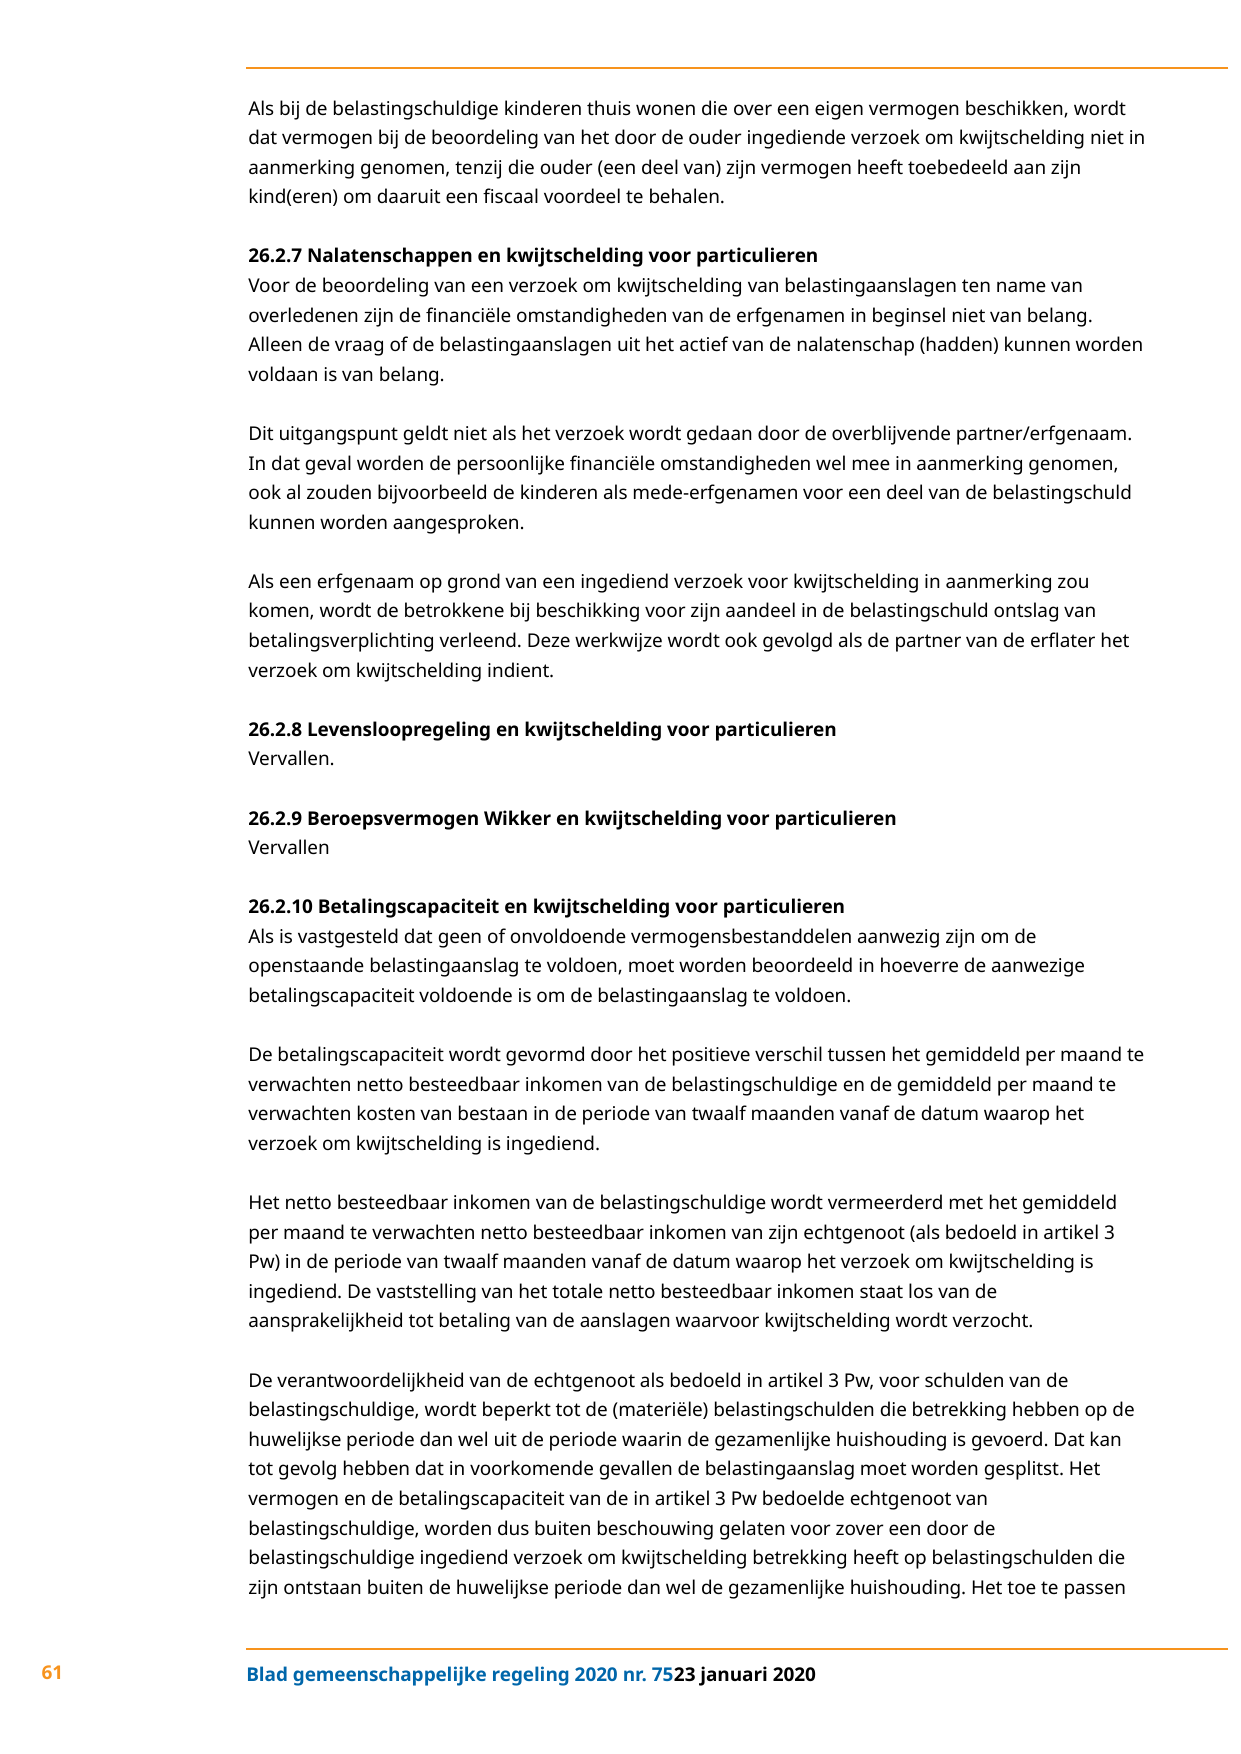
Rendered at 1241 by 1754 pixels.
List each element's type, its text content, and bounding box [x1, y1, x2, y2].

text Vervallen. [248, 746, 1152, 771]
text De betalingscapaciteit wordt gevormd door het positieve verschil tussen het gemiddeld per maand te verwachten netto besteedbaar inkomen van de belastingschuldige en de gemiddeld per maand te verwachten kosten van bestaan in de periode van twaalf maanden vanaf de datum waarop het verzoek om kwijtschelding is ingediend. [248, 1041, 1152, 1156]
text De verantwoordelijkheid van de echtgenoot als bedoeld in artikel 3 Pw, voor schulden van de belastingschuldige, wordt beperkt tot de (materiële) belastingschulden die betrekking hebben op de huwelijkse periode dan wel uit de periode waarin de gezamenlijke huishouding is gevoerd. Dat kan tot gevolg hebben dat in voorkomende gevallen de belastingaanslag moet worden gesplitst. Het vermogen en de betalingscapaciteit van de in artikel 3 Pw bedoelde echtgenoot van belastingschuldige, worden dus buiten beschouwing gelaten voor zover een door de belastingschuldige ingediend verzoek om kwijtschelding betrekking heeft op belastingschulden die zijn ontstaan buiten de huwelijkse periode dan wel de gezamenlijke huishouding. Het toe te passen [248, 1367, 1152, 1600]
text Als is vastgesteld dat geen of onvoldoende vermogensbestanddelen aanwezig zijn om de openstaande belastingaanslag te voldoen, moet worden beoordeeld in hoeverre de aanwezige betalingscapaciteit voldoende is om de belastingaanslag te voldoen. [248, 923, 1152, 1008]
text Als een erfgenaam op grond van een ingediend verzoek voor kwijtschelding in aanmerking zou komen, wordt de betrokkene bij beschikking voor zijn aandeel in de belastingschuld ontslag van betalingsverplichting verleend. Deze werkwijze wordt ook gevolgd als de partner van de erflater het verzoek om kwijtschelding indient. [248, 568, 1152, 683]
text 26.2.10 Betalingscapaciteit en kwijtschelding voor particulieren [248, 893, 1152, 919]
text Voor de beoordeling van een verzoek om kwijtschelding van belastingaanslagen ten name van overledenen zijn de financiële omstandigheden van de erfgenamen in beginsel niet van belang. Alleen de vraag of de belastingaanslagen uit het actief van de nalatenschap (hadden) kunnen worden voldaan is van belang. [248, 272, 1152, 387]
text 26.2.7 Nalatenschappen en kwijtschelding voor particulieren [248, 243, 1152, 268]
text Vervallen [248, 834, 1152, 860]
text Het netto besteedbaar inkomen van de belastingschuldige wordt vermeerderd met het gemiddeld per maand te verwachten netto besteedbaar inkomen van zijn echtgenoot (als bedoeld in artikel 3 Pw) in de periode van twaalf maanden vanaf de datum waarop het verzoek om kwijtschelding is ingediend. De vaststelling van het totale netto besteedbaar inkomen staat los van de aansprakelijkheid tot betaling van de aanslagen waarvoor kwijtschelding wordt verzocht. [248, 1189, 1152, 1333]
text Als bij de belastingschuldige kinderen thuis wonen die over een eigen vermogen beschikken, wordt dat vermogen bij de beoordeling van het door de ouder ingediende verzoek om kwijtschelding niet in aanmerking genomen, tenzij die ouder (een deel van) zijn vermogen heeft toebedeeld aan zijn kind(eren) om daaruit een fiscaal voordeel te behalen. [248, 95, 1152, 209]
text 26.2.8 Levensloopregeling en kwijtschelding voor particulieren [248, 716, 1152, 742]
text Dit uitgangspunt geldt niet als het verzoek wordt gedaan door de overblijvende partner/erfgenaam. In dat geval worden de persoonlijke financiële omstandigheden wel mee in aanmerking genomen, ook al zouden bijvoorbeeld de kinderen als mede-erfgenamen voor een deel van de belastingschuld kunnen worden aangesproken. [248, 420, 1152, 535]
picture [41, 47, 231, 172]
text 26.2.9 Beroepsvermogen Wikker en kwijtschelding voor particulieren [248, 805, 1152, 831]
